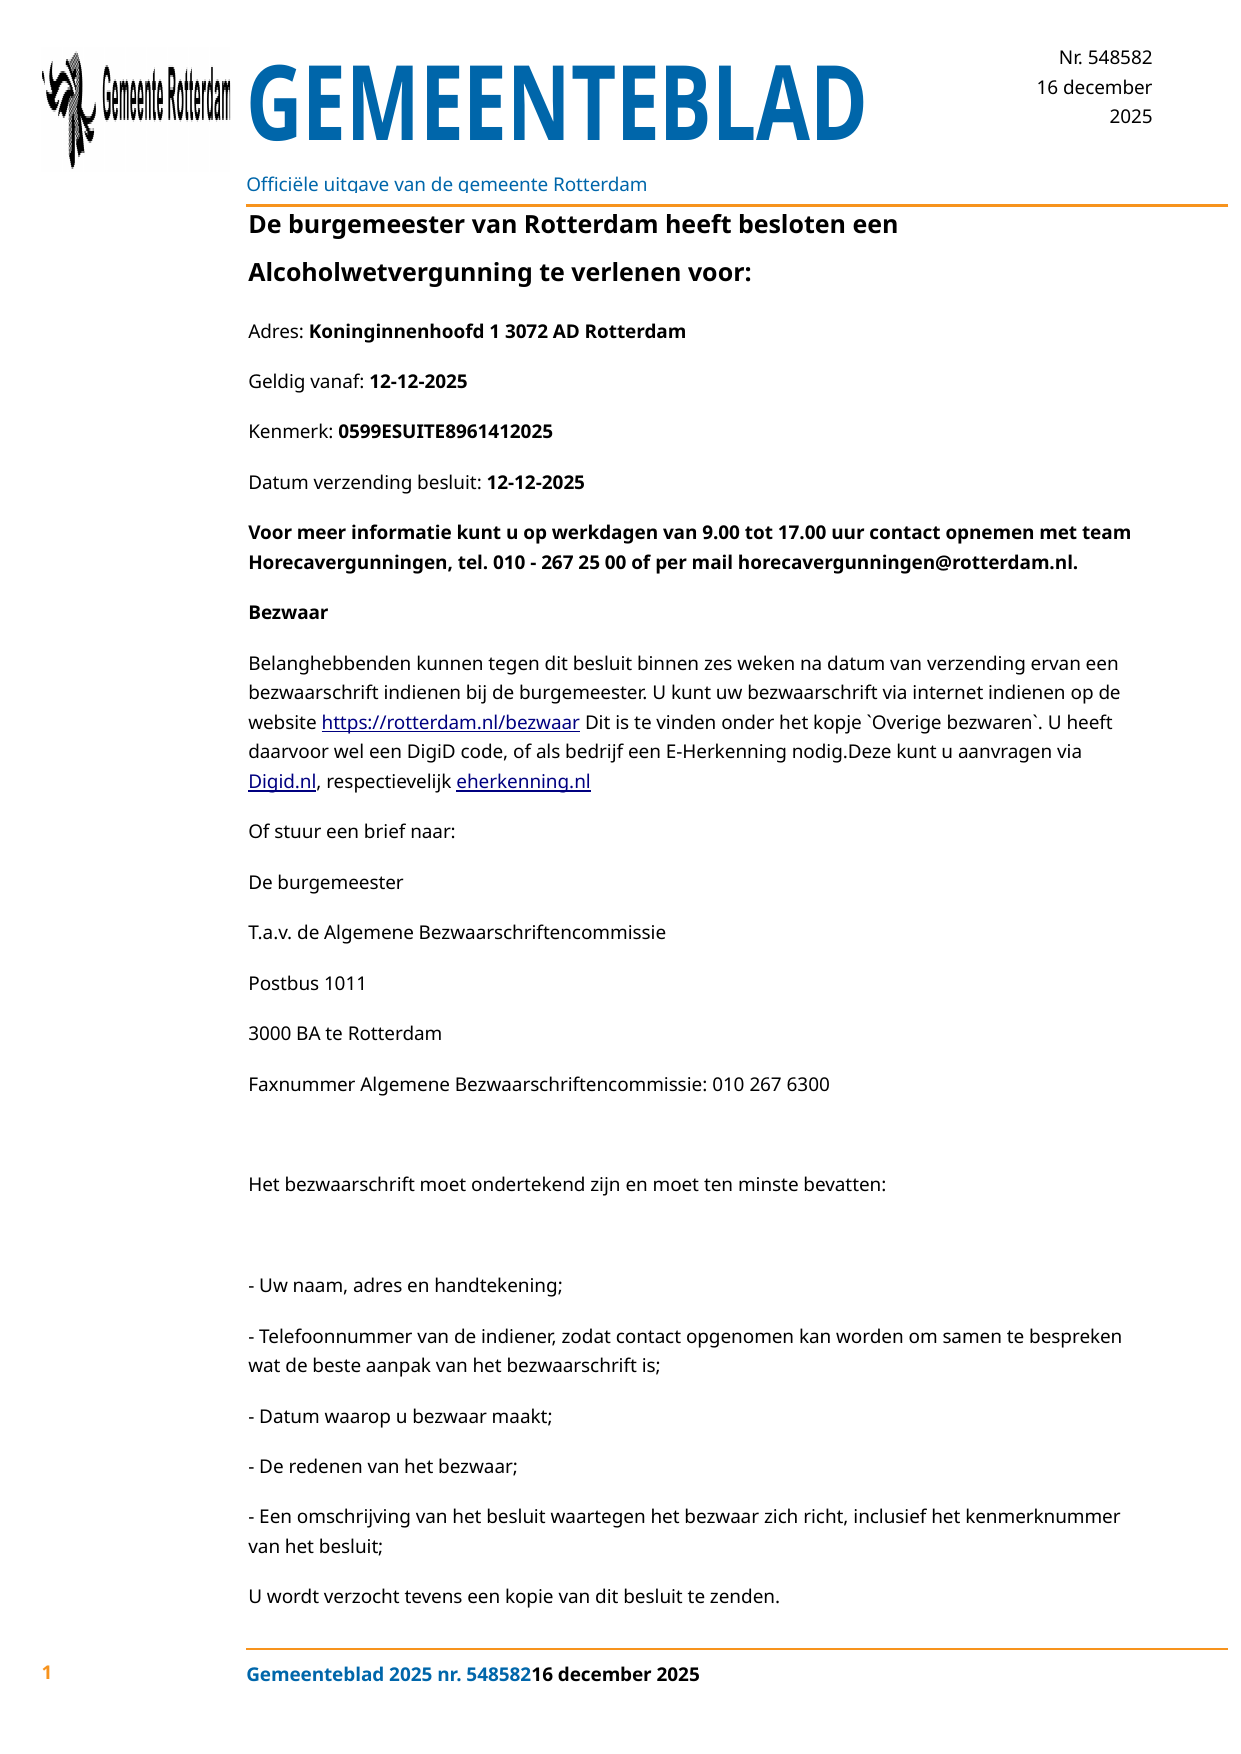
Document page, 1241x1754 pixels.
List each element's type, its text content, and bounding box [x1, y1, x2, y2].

text Geldig vanaf: 12-12-2025 [248, 368, 1152, 394]
text 3000 BA te Rotterdam [248, 1020, 1152, 1046]
text Voor meer informatie kunt u op werkdagen van 9.00 tot 17.00 uur contact opnemen met team Horecavergunningen, tel. 010 - 267 25 00 of per mail horecavergunningen@rotterdam.nl. [248, 519, 1152, 575]
text Faxnummer Algemene Bezwaarschriftencommissie: 010 267 6300 [248, 1071, 1152, 1097]
text Het bezwaarschrift moet ondertekend zijn en moet ten minste bevatten: [248, 1172, 1152, 1197]
text Belanghebbenden kunnen tegen dit besluit binnen zes weken na datum van verzending ervan een bezwaarschrift indienen bij de burgemeester. U kunt uw bezwaarschrift via internet indienen op de website https://rotterdam.nl/bezwaar Dit is te vinden onder het kopje `Overige bezwaren`. U heeft daarvoor wel een DigiD code, of als bedrijf een E-Herkenning nodig.Deze kunt u aanvragen via Digid.nl, respectievelijk eherkenning.nl [248, 650, 1152, 794]
text De burgemeester van Rotterdam heeft besloten een Alcoholwetvergunning te verlenen voor: [248, 207, 1152, 288]
text - Uw naam, adres en handtekening; [248, 1272, 1152, 1298]
text Of stuur een brief naar: [248, 819, 1152, 844]
picture [41, 47, 231, 172]
text De burgemeester [248, 869, 1152, 895]
text - Telefoonnummer van de indiener, zodat contact opgenomen kan worden om samen te bespreken wat de beste aanpak van het bezwaarschrift is; [248, 1323, 1152, 1378]
text Kenmerk: 0599ESUITE8961412025 [248, 419, 1152, 444]
text Postbus 1011 [248, 970, 1152, 996]
text Bezwaar [248, 599, 1152, 625]
text Adres: Koninginnenhoofd 1 3072 AD Rotterdam [248, 318, 1152, 344]
text Datum verzending besluit: 12-12-2025 [248, 469, 1152, 495]
text T.a.v. de Algemene Bezwaarschriftencommissie [248, 919, 1152, 945]
text - Datum waarop u bezwaar maakt; [248, 1403, 1152, 1429]
text - De redenen van het bezwaar; [248, 1453, 1152, 1479]
text U wordt verzocht tevens een kopie van dit besluit te zenden. [248, 1584, 1152, 1609]
text - Een omschrijving van het besluit waartegen het bezwaar zich richt, inclusief het kenmerknummer van het besluit; [248, 1504, 1152, 1559]
